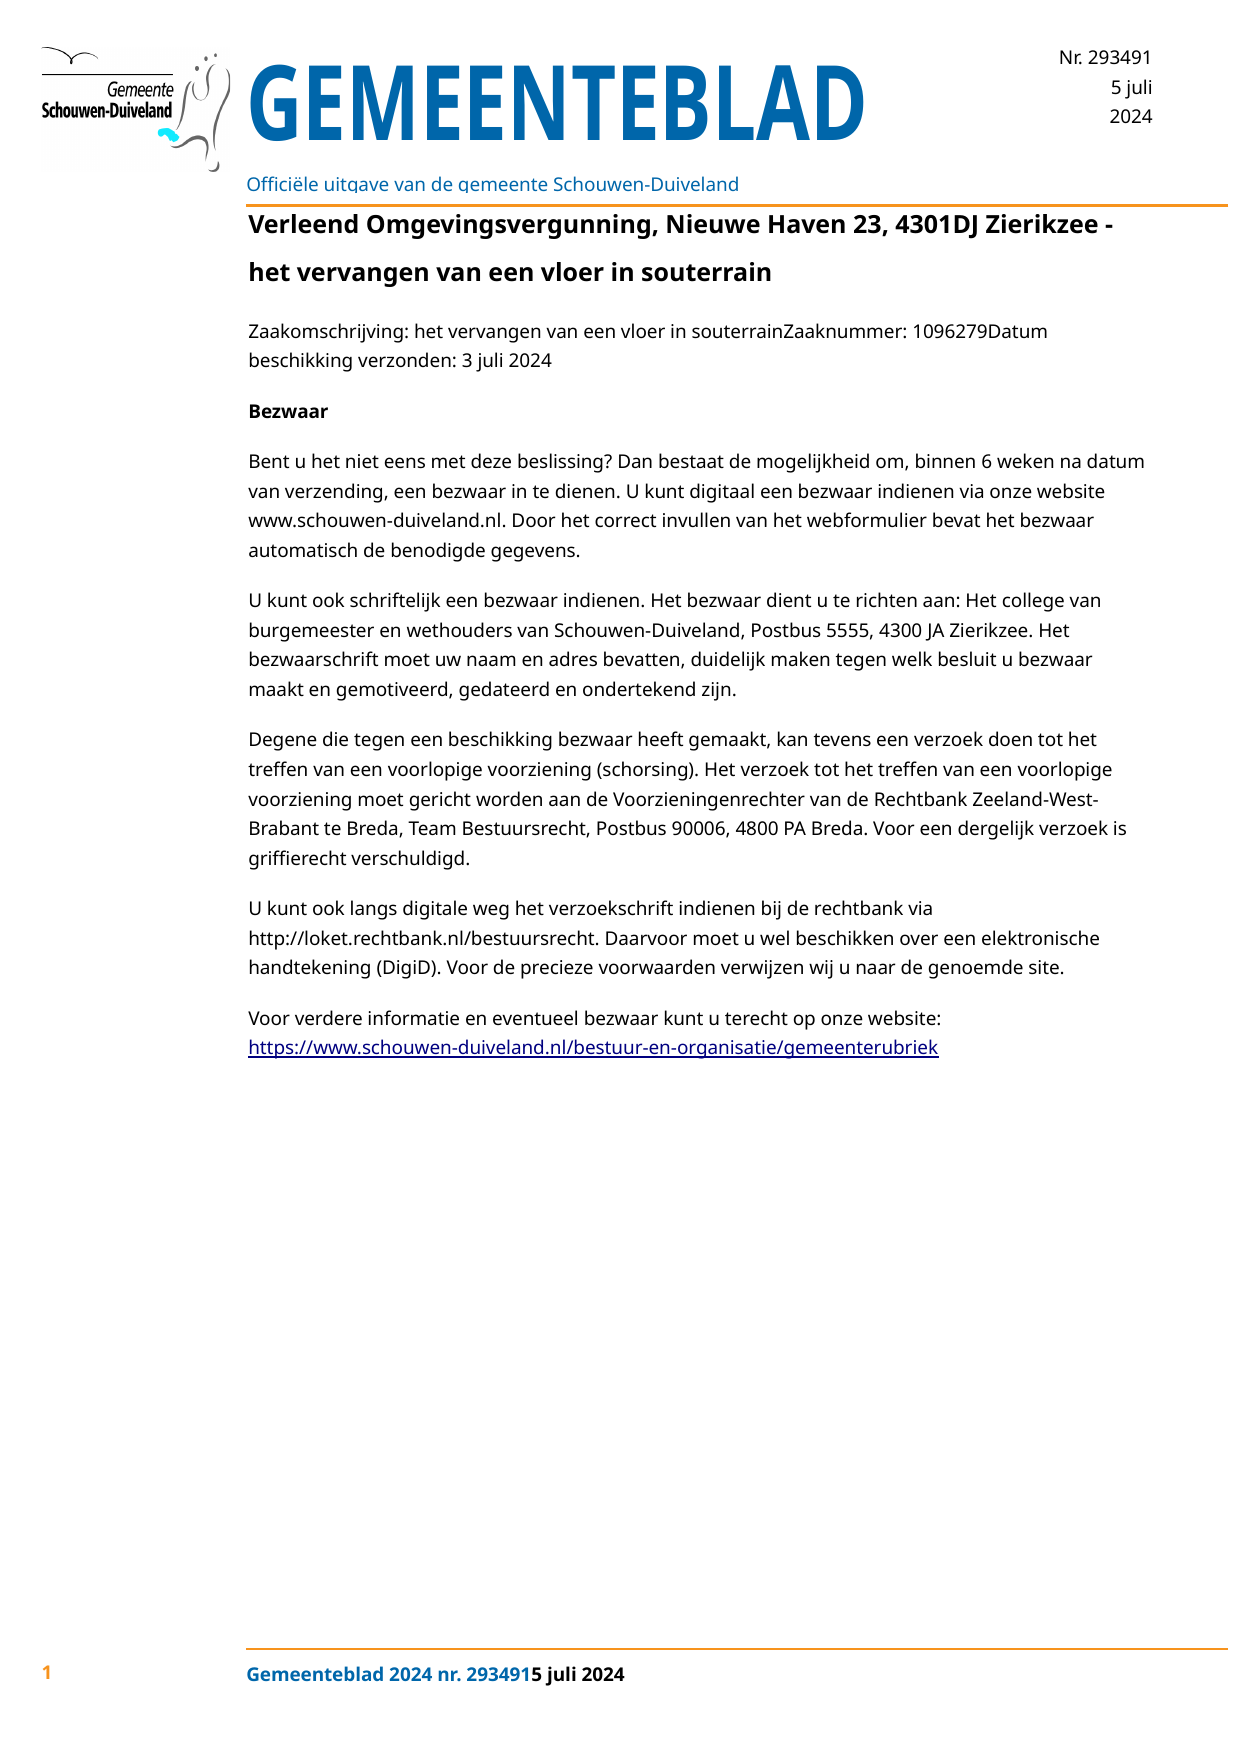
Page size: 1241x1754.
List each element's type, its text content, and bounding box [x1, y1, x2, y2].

text U kunt ook schriftelijk een bezwaar indienen. Het bezwaar dient u te richten aan: Het college van burgemeester en wethouders van Schouwen-Duiveland, Postbus 5555, 4300 JA Zierikzee. Het bezwaarschrift moet uw naam en adres bevatten, duidelijk maken tegen welk besluit u bezwaar maakt en gemotiveerd, gedateerd en ondertekend zijn. [248, 587, 1152, 702]
picture [41, 47, 231, 172]
text Zaakomschrijving: het vervangen van een vloer in souterrainZaaknummer: 1096279Datum beschikking verzonden: 3 juli 2024 [248, 318, 1152, 373]
text Bezwaar [248, 398, 1152, 424]
text Degene die tegen een beschikking bezwaar heeft gemaakt, kan tevens een verzoek doen tot het treffen van een voorlopige voorziening (schorsing). Het verzoek tot het treffen van een voorlopige voorziening moet gericht worden aan de Voorzieningenrechter van de Rechtbank Zeeland-West-Brabant te Breda, Team Bestuursrecht, Postbus 90006, 4800 PA Breda. Voor een dergelijk verzoek is griffierecht verschuldigd. [248, 727, 1152, 871]
text U kunt ook langs digitale weg het verzoekschrift indienen bij de rechtbank via http://loket.rechtbank.nl/bestuursrecht. Daarvoor moet u wel beschikken over een elektronische handtekening (DigiD). Voor de precieze voorwaarden verwijzen wij u naar de genoemde site. [248, 895, 1152, 980]
text Voor verdere informatie en eventueel bezwaar kunt u terecht op onze website: https://www.schouwen-duiveland.nl/bestuur-en-organisatie/gemeenterubriek [248, 1005, 1152, 1060]
text Verleend Omgevingsvergunning, Nieuwe Haven 23, 4301DJ Zierikzee - het vervangen van een vloer in souterrain [248, 207, 1152, 288]
text Bent u het niet eens met deze beslissing? Dan bestaat de mogelijkheid om, binnen 6 weken na datum van verzending, een bezwaar in te dienen. U kunt digitaal een bezwaar indienen via onze website www.schouwen-duiveland.nl. Door het correct invullen van het webformulier bevat het bezwaar automatisch de benodigde gegevens. [248, 448, 1152, 563]
